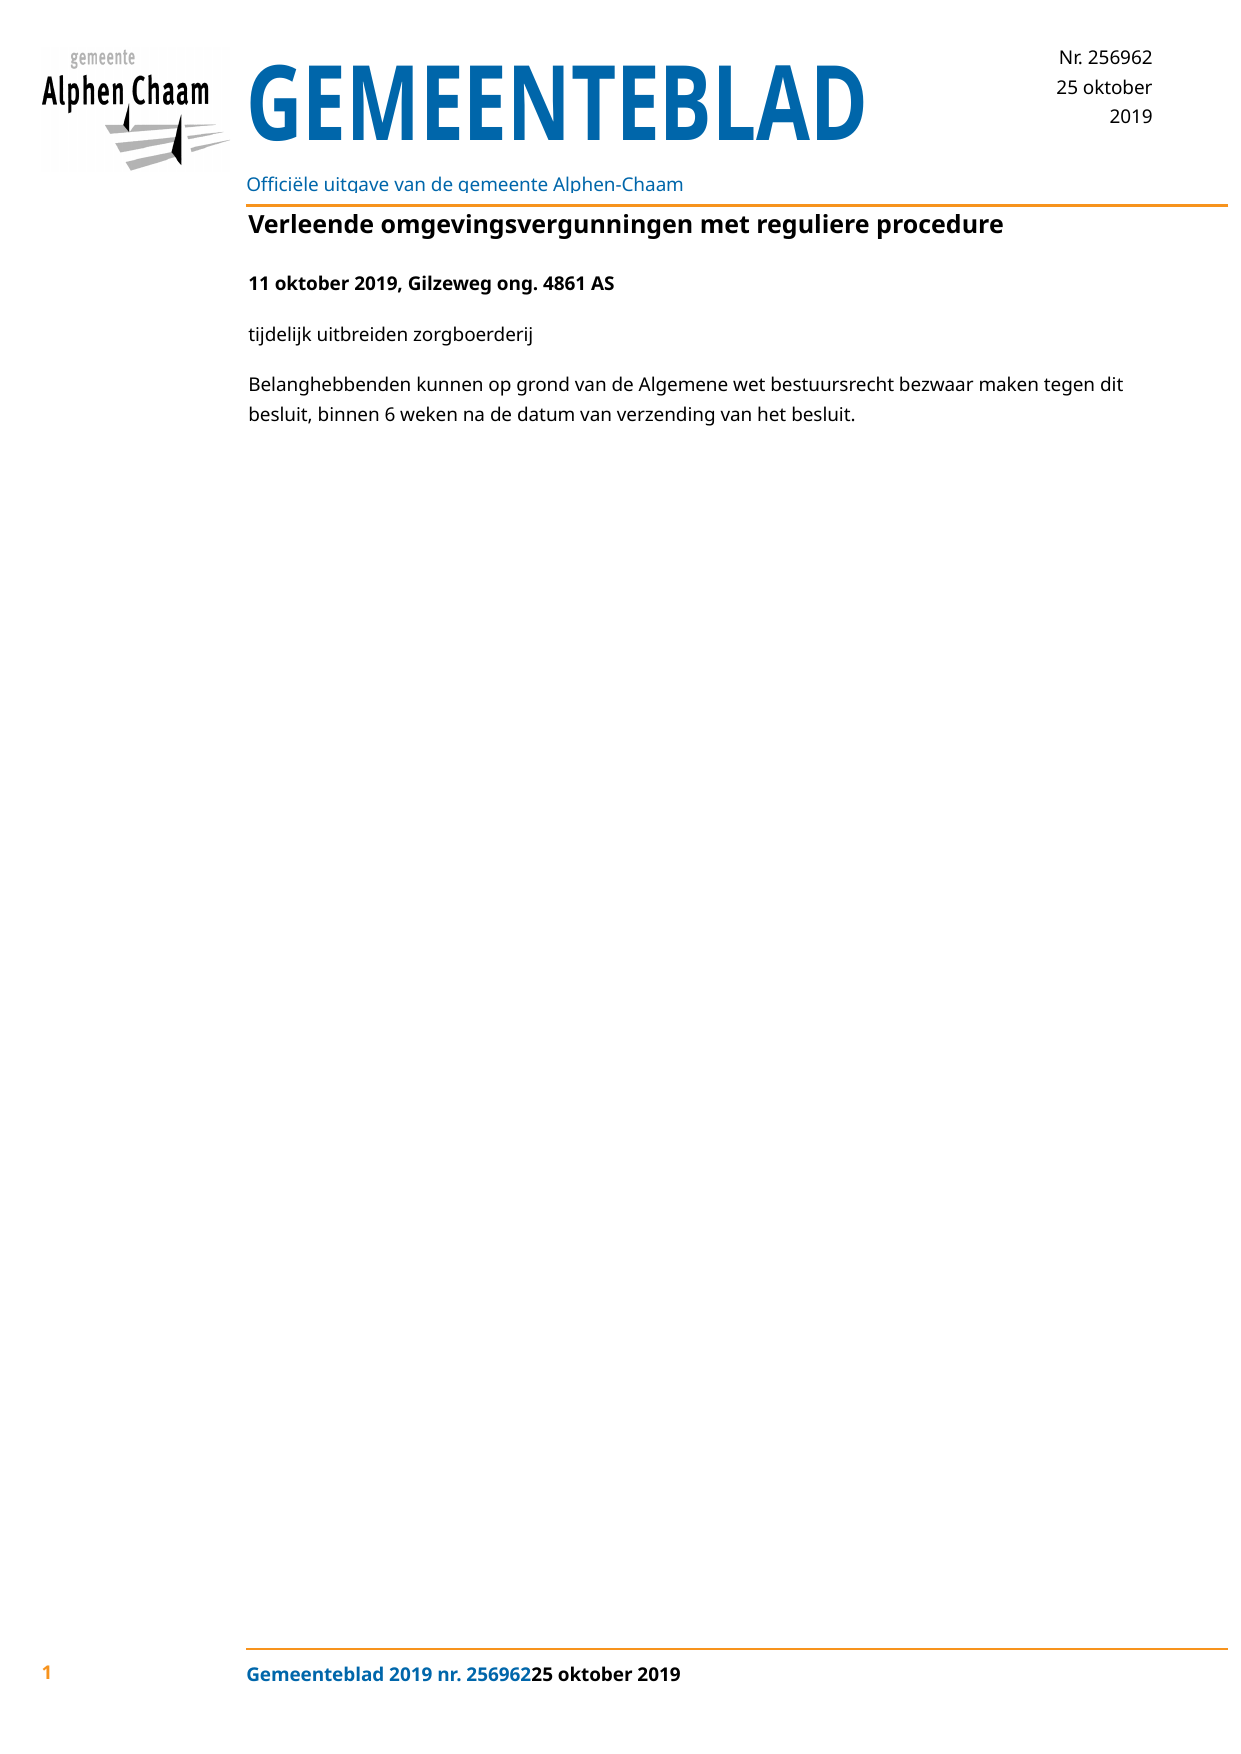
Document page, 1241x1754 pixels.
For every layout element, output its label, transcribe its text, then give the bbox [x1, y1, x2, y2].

text Belanghebbenden kunnen op grond van de Algemene wet bestuursrecht bezwaar maken tegen dit besluit, binnen 6 weken na de datum van verzending van het besluit. [248, 371, 1152, 426]
text tijdelijk uitbreiden zorgboerderij [248, 321, 1152, 346]
text 11 oktober 2019, Gilzeweg ong. 4861 AS [248, 270, 1152, 296]
picture [41, 47, 231, 172]
text Verleende omgevingsvergunningen met reguliere procedure [248, 207, 1152, 241]
